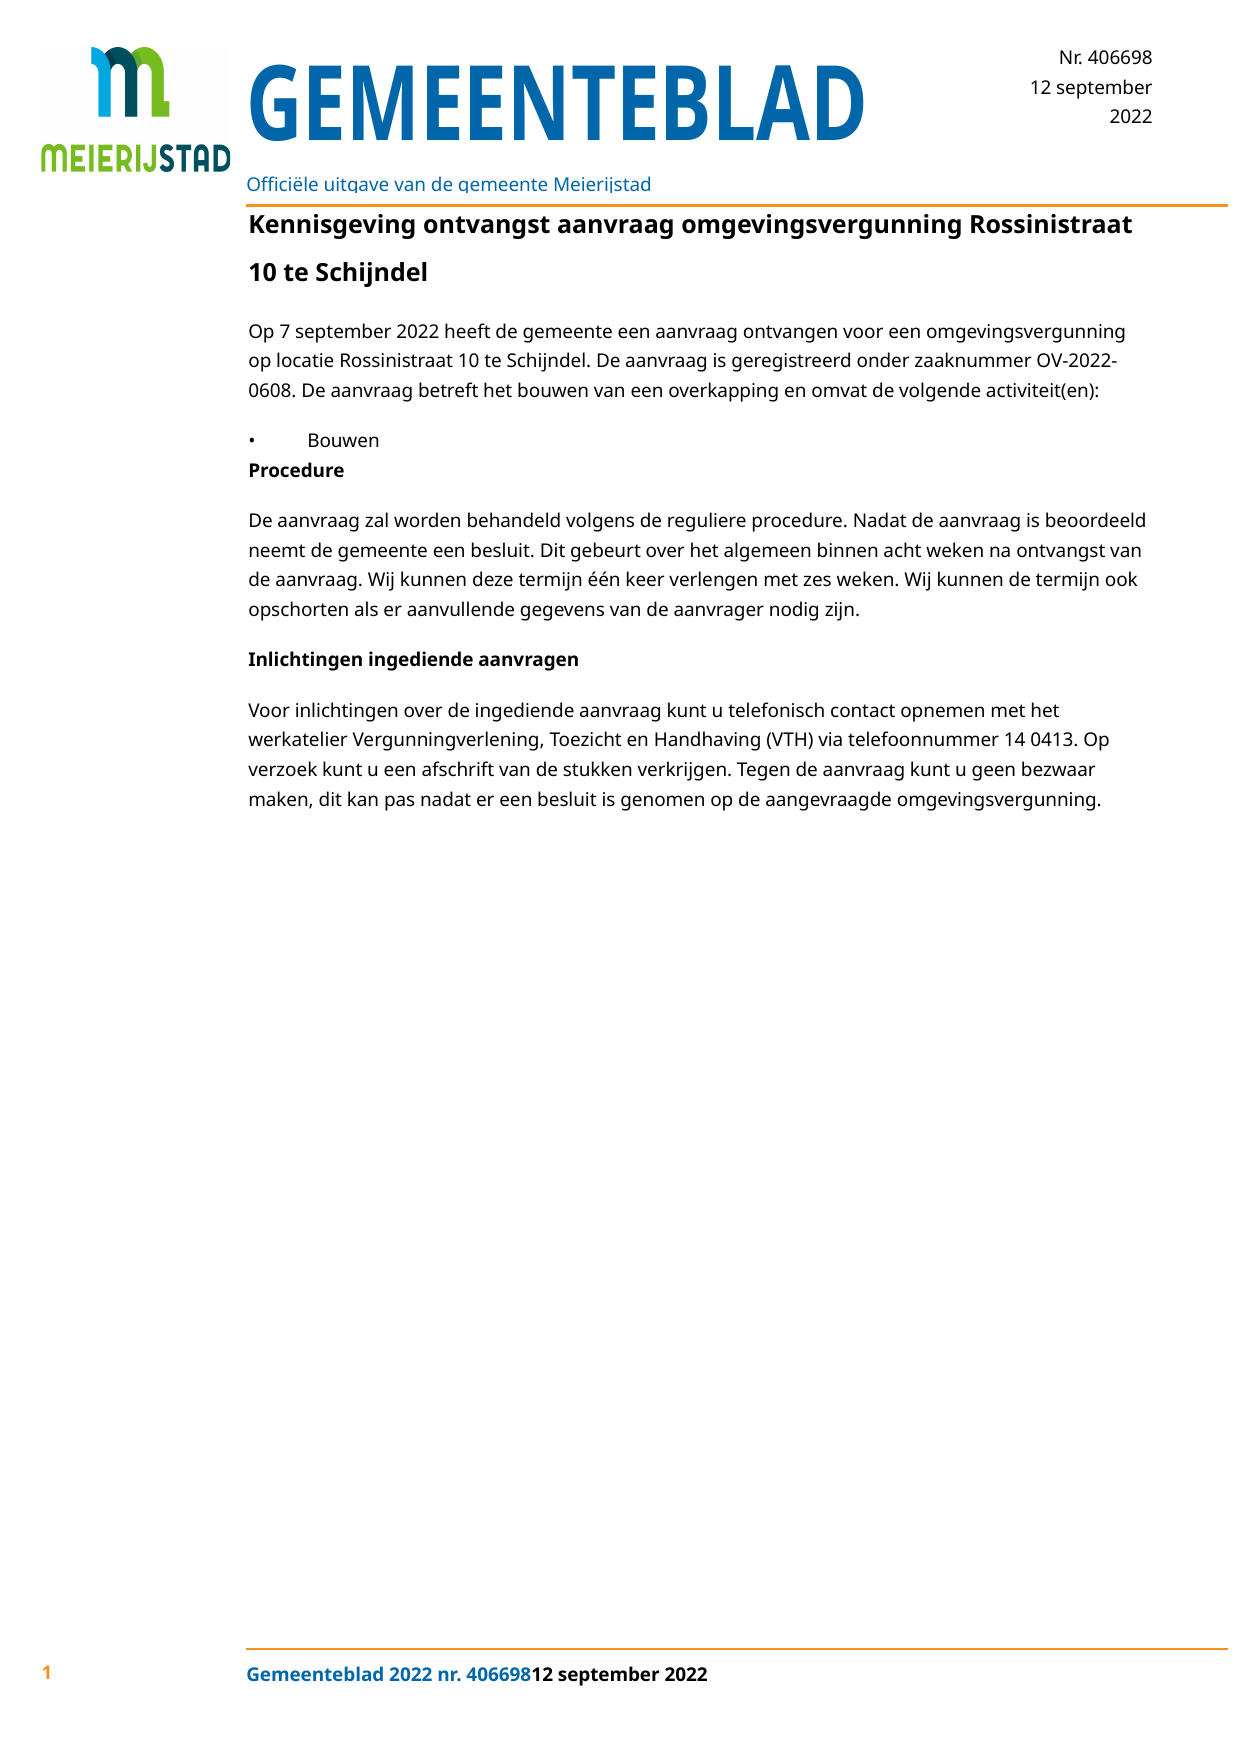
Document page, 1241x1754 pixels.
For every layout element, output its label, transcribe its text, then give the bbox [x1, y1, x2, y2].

text Procedure [248, 457, 1152, 483]
text Op 7 september 2022 heeft de gemeente een aanvraag ontvangen voor een omgevingsvergunning op locatie Rossinistraat 10 te Schijndel. De aanvraag is geregistreerd onder zaaknummer OV-2022-0608. De aanvraag betreft het bouwen van een overkapping en omvat de volgende activiteit(en): [248, 318, 1152, 403]
list Bouwen [248, 427, 1152, 453]
text Kennisgeving ontvangst aanvraag omgevingsvergunning Rossinistraat 10 te Schijndel [248, 207, 1152, 288]
text Voor inlichtingen over de ingediende aanvraag kunt u telefonisch contact opnemen met het werkatelier Vergunningverlening, Toezicht en Handhaving (VTH) via telefoonnummer 14 0413. Op verzoek kunt u een afschrift van de stukken verkrijgen. Tegen de aanvraag kunt u geen bezwaar maken, dit kan pas nadat er een besluit is genomen op de aangevraagde omgevingsvergunning. [248, 697, 1152, 812]
text Inlichtingen ingediende aanvragen [248, 647, 1152, 672]
picture [41, 47, 231, 172]
text De aanvraag zal worden behandeld volgens de reguliere procedure. Nadat de aanvraag is beoordeeld neemt de gemeente een besluit. Dit gebeurt over het algemeen binnen acht weken na ontvangst van de aanvraag. Wij kunnen deze termijn één keer verlengen met zes weken. Wij kunnen de termijn ook opschorten als er aanvullende gegevens van de aanvrager nodig zijn. [248, 507, 1152, 622]
